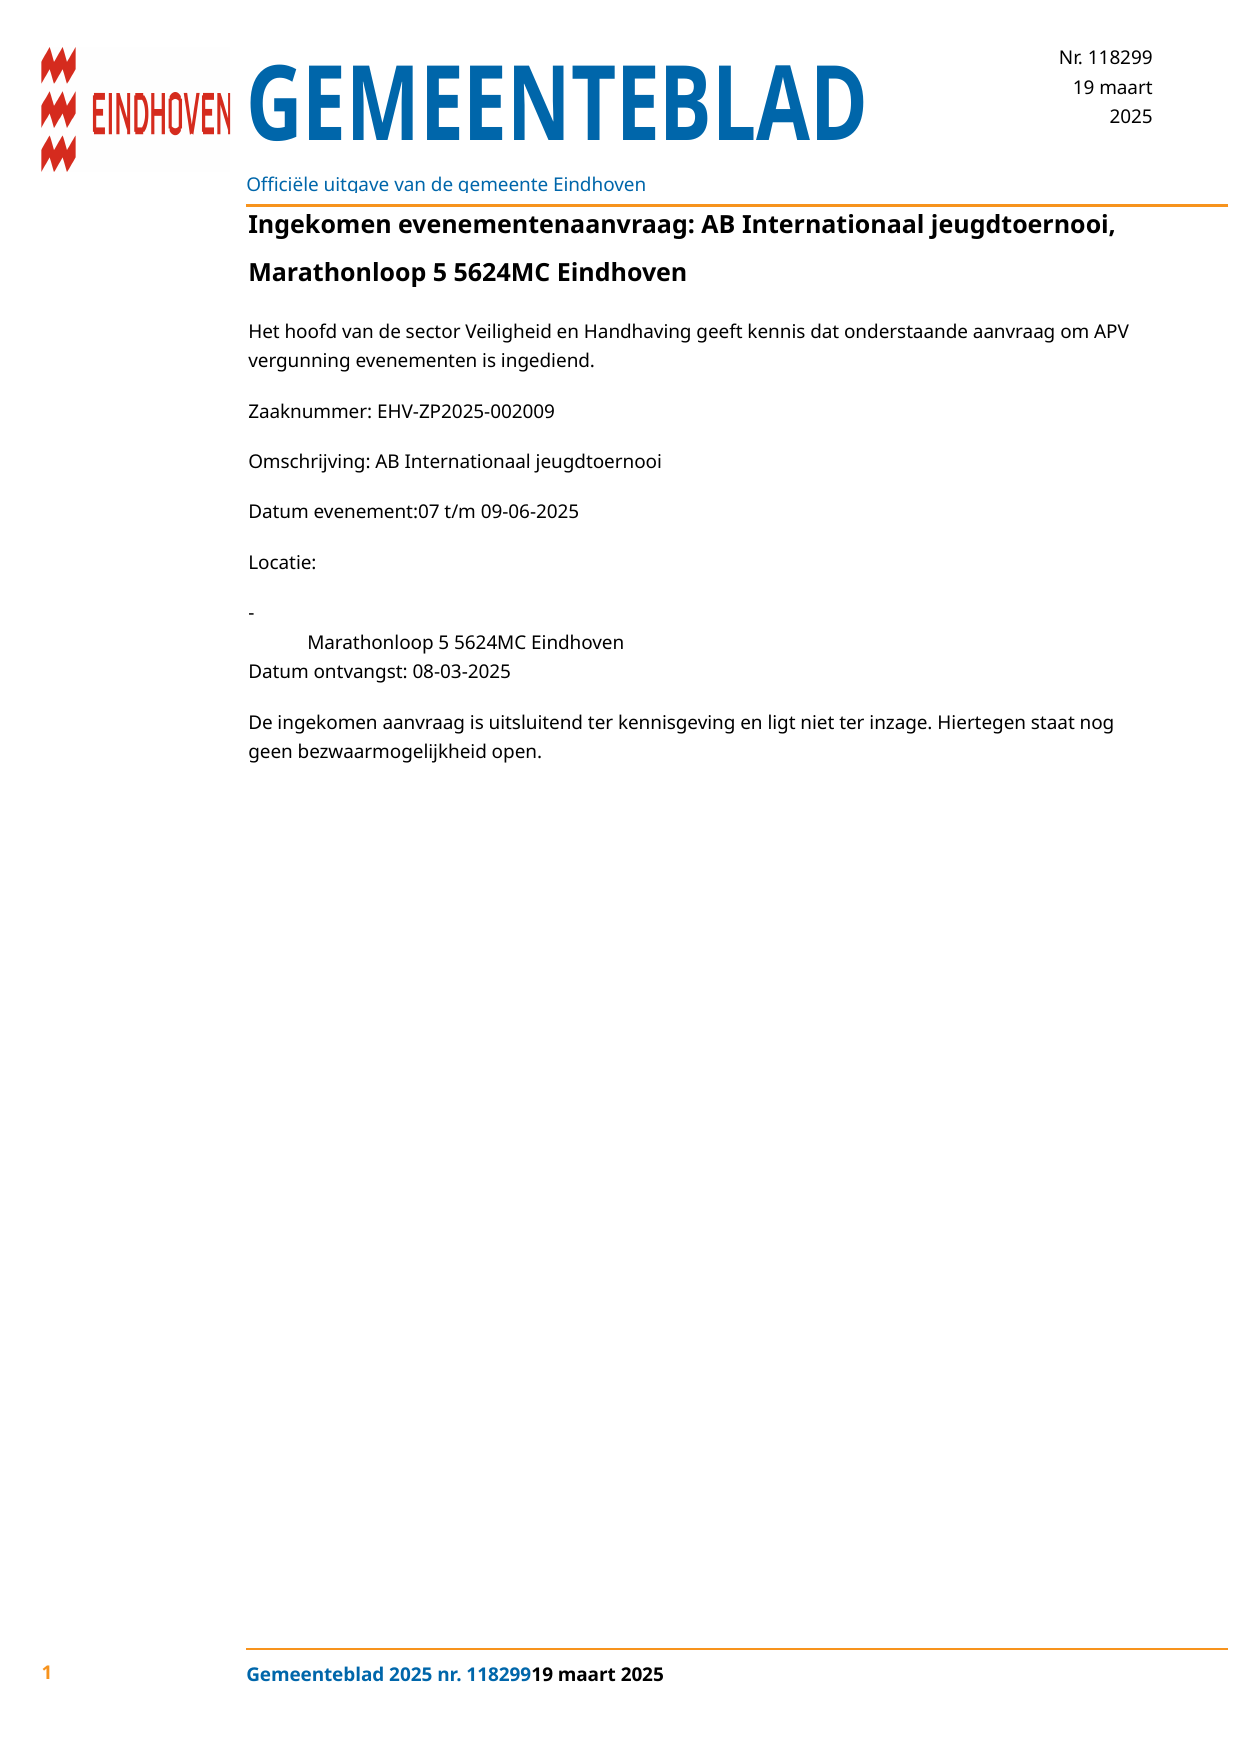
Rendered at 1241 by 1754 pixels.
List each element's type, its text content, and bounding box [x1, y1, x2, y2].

text Locatie: [248, 549, 1152, 575]
list Marathonloop 5 5624MC Eindhoven [248, 629, 1152, 655]
text Datum evenement:07 t/m 09-06-2025 [248, 499, 1152, 524]
text De ingekomen aanvraag is uitsluitend ter kennisgeving en ligt niet ter inzage. Hiertegen staat nog geen bezwaarmogelijkheid open. [248, 709, 1152, 764]
text Ingekomen evenementenaanvraag: AB Internationaal jeugdtoernooi, Marathonloop 5 5624MC Eindhoven [248, 207, 1152, 288]
text Het hoofd van de sector Veiligheid en Handhaving geeft kennis dat onderstaande aanvraag om APV vergunning evenementen is ingediend. [248, 318, 1152, 373]
text Zaaknummer: EHV-ZP2025-002009 [248, 398, 1152, 424]
text Datum ontvangst: 08-03-2025 [248, 659, 1152, 684]
picture [41, 47, 231, 172]
text Omschrijving: AB Internationaal jeugdtoernooi [248, 448, 1152, 474]
